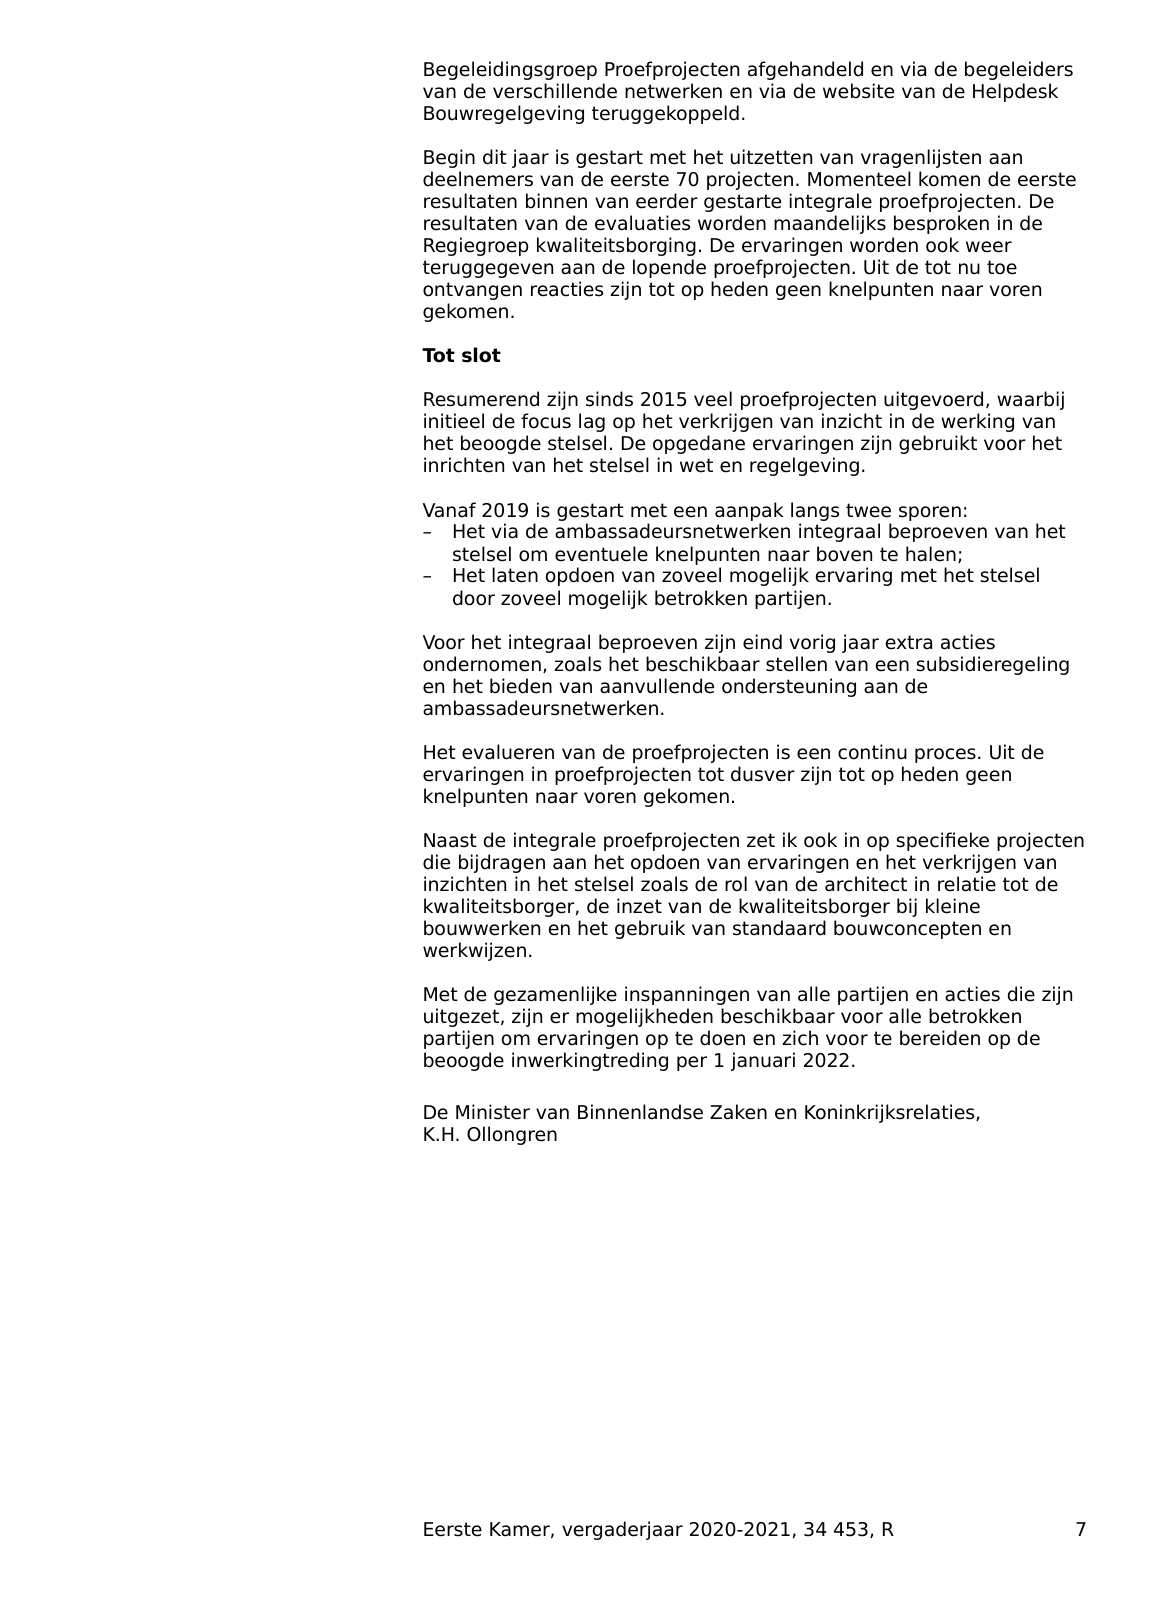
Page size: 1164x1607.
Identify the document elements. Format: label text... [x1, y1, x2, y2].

text Voor het integraal beproeven zijn eind vorig jaar extra acties ondernomen, zoals het beschikbaar stellen van een subsidieregeling en het bieden van aanvullende ondersteuning aan de ambassadeursnetwerken. [422, 632, 1087, 719]
text – Het laten opdoen van zoveel mogelijk ervaring met het stelsel door zoveel mogelijk betrokken partijen. [422, 565, 1087, 609]
text Begin dit jaar is gestart met het uitzetten van vragenlijsten aan deelnemers van de eerste 70 projecten. Momenteel komen de eerste resultaten binnen van eerder gestarte integrale proefprojecten. De resultaten van de evaluaties worden maandelijks besproken in de Regiegroep kwaliteitsborging. De ervaringen worden ook weer teruggegeven aan de lopende proefprojecten. Uit de tot nu toe ontvangen reacties zijn tot op heden geen knelpunten naar voren gekomen. [422, 147, 1087, 323]
text – Het via de ambassadeursnetwerken integraal beproeven van het stelsel om eventuele knelpunten naar boven te halen; [422, 521, 1087, 565]
text Begeleidingsgroep Proefprojecten afgehandeld en via de begeleiders van de verschillende netwerken en via de website van de Helpdesk Bouwregelgeving teruggekoppeld. [422, 59, 1087, 125]
subtitle Tot slot [422, 345, 1087, 367]
text De Minister van Binnenlandse Zaken en Koninkrijksrelaties, K.H. Ollongren [422, 1102, 1087, 1146]
text Vanaf 2019 is gestart met een aanpak langs twee sporen: [422, 499, 1087, 521]
text Het evalueren van de proefprojecten is een continu proces. Uit de ervaringen in proefprojecten tot dusver zijn tot op heden geen knelpunten naar voren gekomen. [422, 742, 1087, 808]
text Resumerend zijn sinds 2015 veel proefprojecten uitgevoerd, waarbij initieel de focus lag op het verkrijgen van inzicht in de werking van het beoogde stelsel. De opgedane ervaringen zijn gebruikt voor het inrichten van het stelsel in wet en regelgeving. [422, 389, 1087, 477]
text Naast de integrale proefprojecten zet ik ook in op specifieke projecten die bijdragen aan het opdoen van ervaringen en het verkrijgen van inzichten in het stelsel zoals de rol van de architect in relatie tot de kwaliteitsborger, de inzet van de kwaliteitsborger bij kleine bouwwerken en het gebruik van standaard bouwconcepten en werkwijzen. [422, 830, 1087, 962]
text Met de gezamenlijke inspanningen van alle partijen en acties die zijn uitgezet, zijn er mogelijkheden beschikbaar voor alle betrokken partijen om ervaringen op te doen en zich voor te bereiden op de beoogde inwerkingtreding per 1 januari 2022. [422, 984, 1087, 1072]
